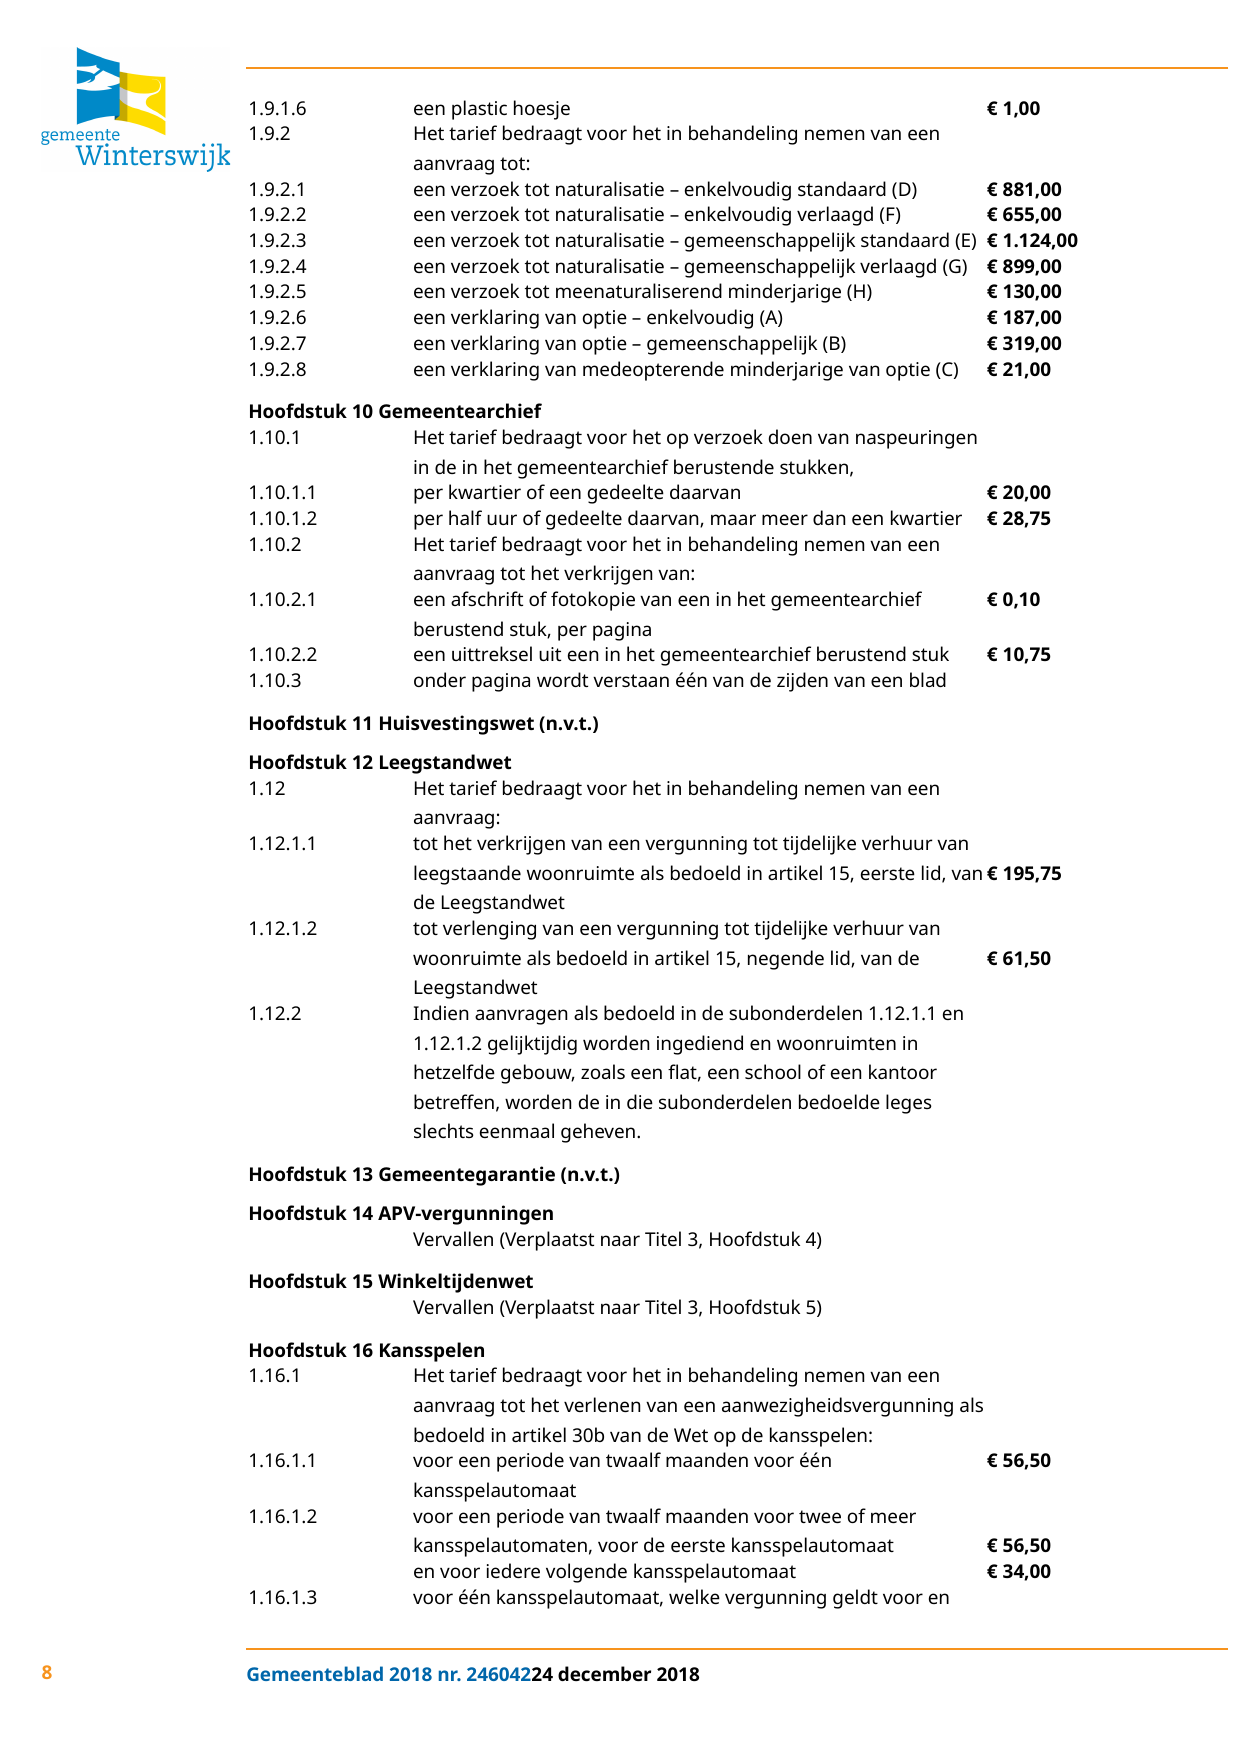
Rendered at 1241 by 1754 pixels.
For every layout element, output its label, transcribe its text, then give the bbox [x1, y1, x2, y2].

table_cell € 195,75 [987, 830, 1152, 915]
table_cell € 28,75 [987, 505, 1152, 531]
table_cell een plastic hoesje [413, 95, 987, 121]
table_cell tot verlenging van een vergunning tot tijdelijke verhuur van woonruimte als bedoeld in artikel 15, negende lid, van de Leegstandwet [413, 915, 987, 1000]
picture [225, 153, 231, 162]
table_cell 1.9.2.8 [248, 356, 413, 382]
text Hoofdstuk 13 Gemeentegarantie (n.v.t.) [248, 1161, 1152, 1187]
table_header Het tarief bedraagt voor het in behandeling nemen van een aanvraag: [413, 775, 987, 830]
table_header 1.12 [248, 775, 413, 830]
table_header [987, 424, 1152, 479]
table_header 1.16.1 [248, 1363, 413, 1448]
table_cell € 20,00 [987, 480, 1152, 505]
table_cell 1.9.2.3 [248, 227, 413, 253]
table_cell 1.10.2 [248, 531, 413, 586]
table_cell tot het verkrijgen van een vergunning tot tijdelijke verhuur van leegstaande woonruimte als bedoeld in artikel 15, eerste lid, van de Leegstandwet [413, 830, 987, 915]
table_cell [248, 1558, 413, 1584]
table_cell € 1,00 [987, 95, 1152, 121]
table_cell 1.12.1.2 [248, 915, 413, 1000]
table_cell € 56,50 [987, 1503, 1152, 1558]
table_header Het tarief bedraagt voor het in behandeling nemen van een aanvraag tot het verlenen van een aanwezigheidsvergunning als bedoeld in artikel 30b van de Wet op de kansspelen: [413, 1363, 987, 1448]
table_header [987, 1226, 1152, 1252]
table_header [248, 1294, 413, 1320]
table_cell [987, 1000, 1152, 1144]
table_cell € 61,50 [987, 915, 1152, 1000]
table_cell een uittreksel uit een in het gemeentearchief berustend stuk [413, 642, 987, 667]
table_cell € 899,00 [987, 253, 1152, 279]
table_cell een verzoek tot naturalisatie – enkelvoudig standaard (D) [413, 176, 987, 202]
text Hoofdstuk 10 Gemeentearchief [248, 398, 1152, 424]
table_header Vervallen (Verplaatst naar Titel 3, Hoofdstuk 4) [413, 1226, 987, 1252]
table_cell een afschrift of fotokopie van een in het gemeentearchief berustend stuk, per pagina [413, 586, 987, 642]
table_cell 1.9.2.4 [248, 253, 413, 279]
table_cell per half uur of gedeelte daarvan, maar meer dan een kwartier [413, 505, 987, 531]
table_header [987, 1363, 1152, 1448]
picture [41, 47, 231, 172]
table_cell 1.10.1.2 [248, 505, 413, 531]
table_cell voor één kansspelautomaat, welke vergunning geldt voor en [413, 1584, 987, 1610]
table_header [987, 775, 1152, 830]
table_cell [987, 121, 1152, 176]
table_cell 1.12.2 [248, 1000, 413, 1144]
table_header [248, 1226, 413, 1252]
table_cell voor een periode van twaalf maanden voor twee of meer kansspelautomaten, voor de eerste kansspelautomaat [413, 1503, 987, 1558]
table_cell 1.9.2.6 [248, 305, 413, 330]
table_cell onder pagina wordt verstaan één van de zijden van een blad [413, 668, 987, 693]
table_header Het tarief bedraagt voor het op verzoek doen van naspeuringen in de in het gemeentearchief berustende stukken, [413, 424, 987, 479]
table_cell een verklaring van medeopterende minderjarige van optie (C) [413, 356, 987, 382]
table_cell 1.12.1.1 [248, 830, 413, 915]
table_cell 1.10.2.2 [248, 642, 413, 667]
table_cell Indien aanvragen als bedoeld in de subonderdelen 1.12.1.1 en 1.12.1.2 gelijktijdig worden ingediend en woonruimten in hetzelfde gebouw, zoals een flat, een school of een kantoor betreffen, worden de in die subonderdelen bedoelde leges slechts eenmaal geheven. [413, 1000, 987, 1144]
table_cell Het tarief bedraagt voor het in behandeling nemen van een aanvraag tot: [413, 121, 987, 176]
table_cell 1.9.2.2 [248, 202, 413, 227]
table_cell 1.10.3 [248, 668, 413, 693]
table_header Vervallen (Verplaatst naar Titel 3, Hoofdstuk 5) [413, 1294, 987, 1320]
table_cell [987, 531, 1152, 586]
table_cell € 187,00 [987, 305, 1152, 330]
table_cell 1.10.1.1 [248, 480, 413, 505]
table_cell [987, 668, 1152, 693]
table_cell € 34,00 [987, 1558, 1152, 1584]
table_cell een verzoek tot naturalisatie – gemeenschappelijk standaard (E) [413, 227, 987, 253]
table_cell € 319,00 [987, 330, 1152, 356]
table_cell 1.9.2.5 [248, 279, 413, 304]
table_cell € 21,00 [987, 356, 1152, 382]
table_cell een verklaring van optie – gemeenschappelijk (B) [413, 330, 987, 356]
table_cell per kwartier of een gedeelte daarvan [413, 480, 987, 505]
table_cell € 0,10 [987, 586, 1152, 642]
table_cell € 56,50 [987, 1448, 1152, 1503]
table_cell 1.10.2.1 [248, 586, 413, 642]
text Hoofdstuk 14 APV-vergunningen [248, 1200, 1152, 1226]
table_cell 1.16.1.2 [248, 1503, 413, 1558]
table_cell € 10,75 [987, 642, 1152, 667]
table_cell € 130,00 [987, 279, 1152, 304]
table_cell een verzoek tot naturalisatie – enkelvoudig verlaagd (F) [413, 202, 987, 227]
table_cell 1.16.1.1 [248, 1448, 413, 1503]
text Hoofdstuk 12 Leegstandwet [248, 749, 1152, 775]
table_cell € 881,00 [987, 176, 1152, 202]
table_cell een verklaring van optie – enkelvoudig (A) [413, 305, 987, 330]
table_cell 1.9.2.1 [248, 176, 413, 202]
table_cell € 1.124,00 [987, 227, 1152, 253]
table_header 1.10.1 [248, 424, 413, 479]
table_cell 1.16.1.3 [248, 1584, 413, 1610]
table_cell 1.9.2 [248, 121, 413, 176]
table_cell voor een periode van twaalf maanden voor één kansspelautomaat [413, 1448, 987, 1503]
text Hoofdstuk 15 Winkeltijdenwet [248, 1268, 1152, 1294]
table_cell 1.9.2.7 [248, 330, 413, 356]
table_cell een verzoek tot naturalisatie – gemeenschappelijk verlaagd (G) [413, 253, 987, 279]
table_cell [987, 1584, 1152, 1610]
text Hoofdstuk 16 Kansspelen [248, 1337, 1152, 1363]
text Hoofdstuk 11 Huisvestingswet (n.v.t.) [248, 710, 1152, 736]
table_cell € 655,00 [987, 202, 1152, 227]
table_cell Het tarief bedraagt voor het in behandeling nemen van een aanvraag tot het verkrijgen van: [413, 531, 987, 586]
table_cell en voor iedere volgende kansspelautomaat [413, 1558, 987, 1584]
table_cell een verzoek tot meenaturaliserend minderjarige (H) [413, 279, 987, 304]
table_header [987, 1294, 1152, 1320]
table_cell 1.9.1.6 [248, 95, 413, 121]
